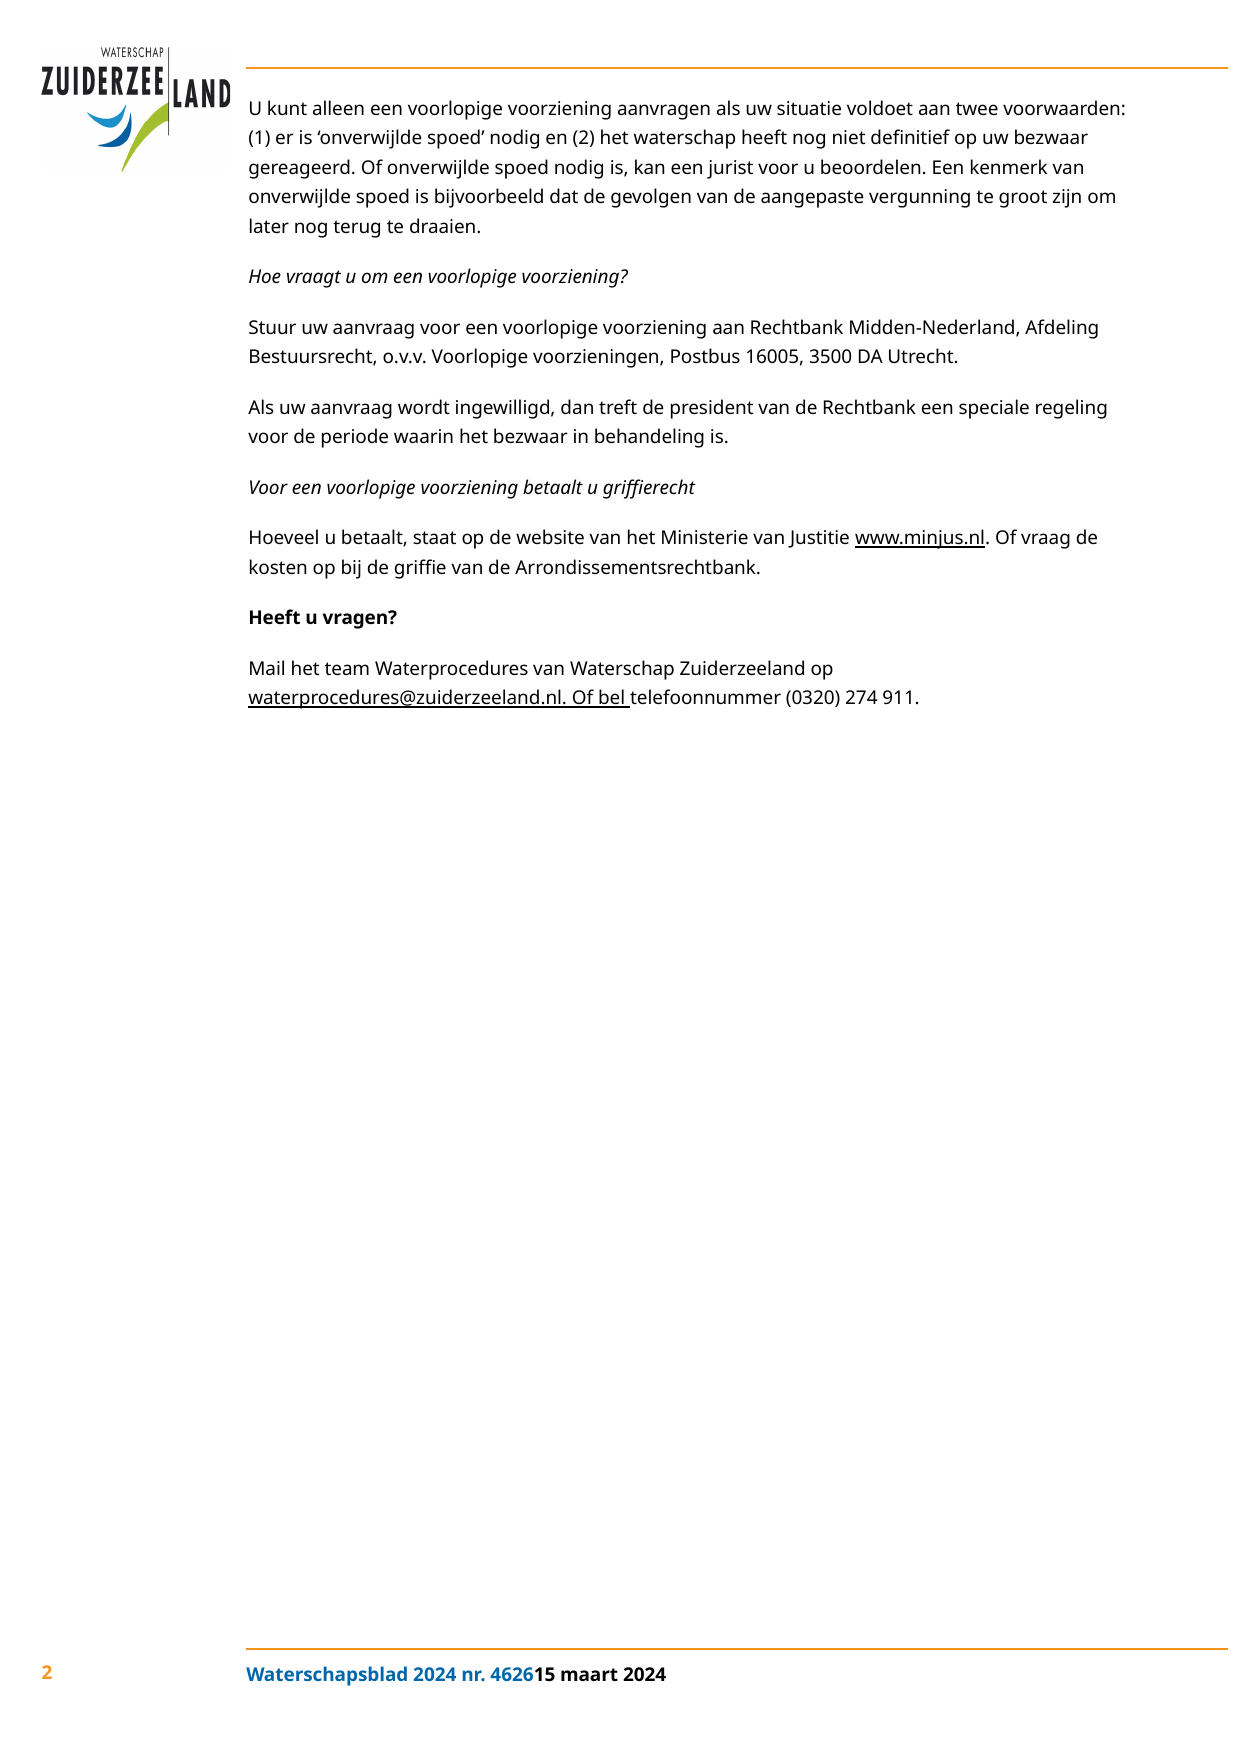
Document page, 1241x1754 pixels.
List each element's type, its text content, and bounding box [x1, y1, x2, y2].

text Als uw aanvraag wordt ingewilligd, dan treft de president van de Rechtbank een speciale regeling voor de periode waarin het bezwaar in behandeling is. [248, 394, 1152, 449]
text Stuur uw aanvraag voor een voorlopige voorziening aan Rechtbank Midden-Nederland, Afdeling Bestuursrecht, o.v.v. Voorlopige voorzieningen, Postbus 16005, 3500 DA Utrecht. [248, 314, 1152, 369]
text Mail het team Waterprocedures van Waterschap Zuiderzeeland op waterprocedures@zuiderzeeland.nl. Of bel telefoonnummer (0320) 274 911. [248, 655, 1152, 710]
text Hoeveel u betaalt, staat op de website van het Ministerie van Justitie www.minjus.nl. Of vraag de kosten op bij de griffie van de Arrondissementsrechtbank. [248, 524, 1152, 580]
text U kunt alleen een voorlopige voorziening aanvragen als uw situatie voldoet aan twee voorwaarden: (1) er is ‘onverwijlde spoed’ nodig en (2) het waterschap heeft nog niet definitief op uw bezwaar gereageerd. Of onverwijlde spoed nodig is, kan een jurist voor u beoordelen. Een kenmerk van onverwijlde spoed is bijvoorbeeld dat de gevolgen van de aangepaste vergunning te groot zijn om later nog terug te draaien. [248, 95, 1152, 239]
text Voor een voorlopige voorziening betaalt u griffierecht [248, 474, 1152, 500]
text Hoe vraagt u om een voorlopige voorziening? [248, 263, 1152, 289]
text Heeft u vragen? [248, 604, 1152, 630]
picture [41, 47, 231, 172]
